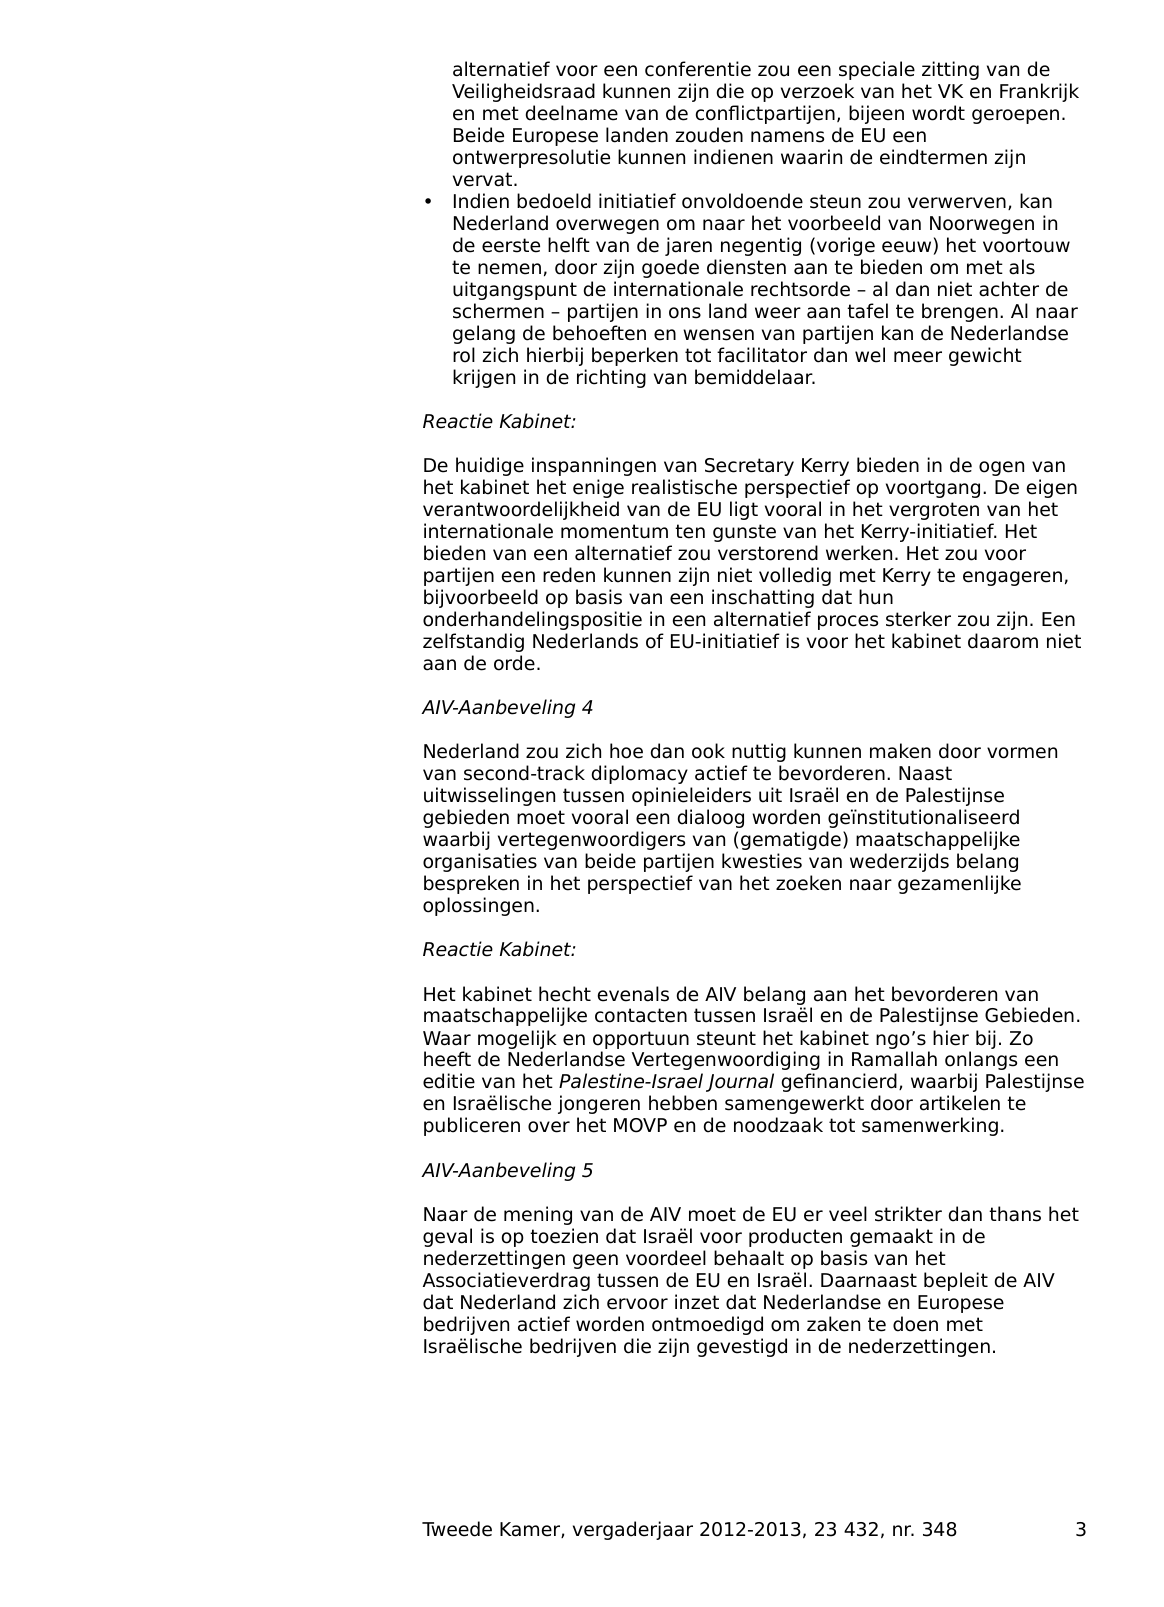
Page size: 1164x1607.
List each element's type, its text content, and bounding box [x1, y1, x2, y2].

subtitle Reactie Kabinet: [422, 939, 1087, 961]
text Het kabinet hecht evenals de AIV belang aan het bevorderen van maatschappelijke contacten tussen Israël en de Palestijnse Gebieden. Waar mogelijk en opportuun steunt het kabinet ngo’s hier bij. Zo heeft de Nederlandse Vertegenwoordiging in Ramallah onlangs een editie van het Palestine-Israel Journal gefinancierd, waarbij Palestijnse en Israëlische jongeren hebben samengewerkt door artikelen te publiceren over het MOVP en de noodzaak tot samenwerking. [422, 983, 1087, 1137]
subtitle Reactie Kabinet: [422, 411, 1087, 433]
text Naar de mening van de AIV moet de EU er veel strikter dan thans het geval is op toezien dat Israël voor producten gemaakt in de nederzettingen geen voordeel behaalt op basis van het Associatieverdrag tussen de EU en Israël. Daarnaast bepleit de AIV dat Nederland zich ervoor inzet dat Nederlandse en Europese bedrijven actief worden ontmoedigd om zaken te doen met Israëlische bedrijven die zijn gevestigd in de nederzettingen. [422, 1204, 1087, 1357]
text De huidige inspanningen van Secretary Kerry bieden in de ogen van het kabinet het enige realistische perspectief op voortgang. De eigen verantwoordelijkheid van de EU ligt vooral in het vergroten van het internationale momentum ten gunste van het Kerry-initiatief. Het bieden van een alternatief zou verstorend werken. Het zou voor partijen een reden kunnen zijn niet volledig met Kerry te engageren, bijvoorbeeld op basis van een inschatting dat hun onderhandelingspositie in een alternatief proces sterker zou zijn. Een zelfstandig Nederlands of EU-initiatief is voor het kabinet daarom niet aan de orde. [422, 455, 1087, 675]
text • Indien bedoeld initiatief onvoldoende steun zou verwerven, kan Nederland overwegen om naar het voorbeeld van Noorwegen in de eerste helft van de jaren negentig (vorige eeuw) het voortouw te nemen, door zijn goede diensten aan te bieden om met als uitgangspunt de internationale rechtsorde – al dan niet achter de schermen – partijen in ons land weer aan tafel te brengen. Al naar gelang de behoeften en wensen van partijen kan de Nederlandse rol zich hierbij beperken tot facilitator dan wel meer gewicht krijgen in de richting van bemiddelaar. [422, 191, 1087, 389]
subtitle AIV-Aanbeveling 5 [422, 1159, 1087, 1181]
text Nederland zou zich hoe dan ook nuttig kunnen maken door vormen van second-track diplomacy actief te bevorderen. Naast uitwisselingen tussen opinieleiders uit Israël en de Palestijnse gebieden moet vooral een dialoog worden geïnstitutionaliseerd waarbij vertegenwoordigers van (gematigde) maatschappelijke organisaties van beide partijen kwesties van wederzijds belang bespreken in het perspectief van het zoeken naar gezamenlijke oplossingen. [422, 741, 1087, 917]
text alternatief voor een conferentie zou een speciale zitting van de Veiligheidsraad kunnen zijn die op verzoek van het VK en Frankrijk en met deelname van de conflictpartijen, bijeen wordt geroepen. Beide Europese landen zouden namens de EU een ontwerpresolutie kunnen indienen waarin de eindtermen zijn vervat. [422, 59, 1087, 191]
subtitle AIV-Aanbeveling 4 [422, 697, 1087, 719]
